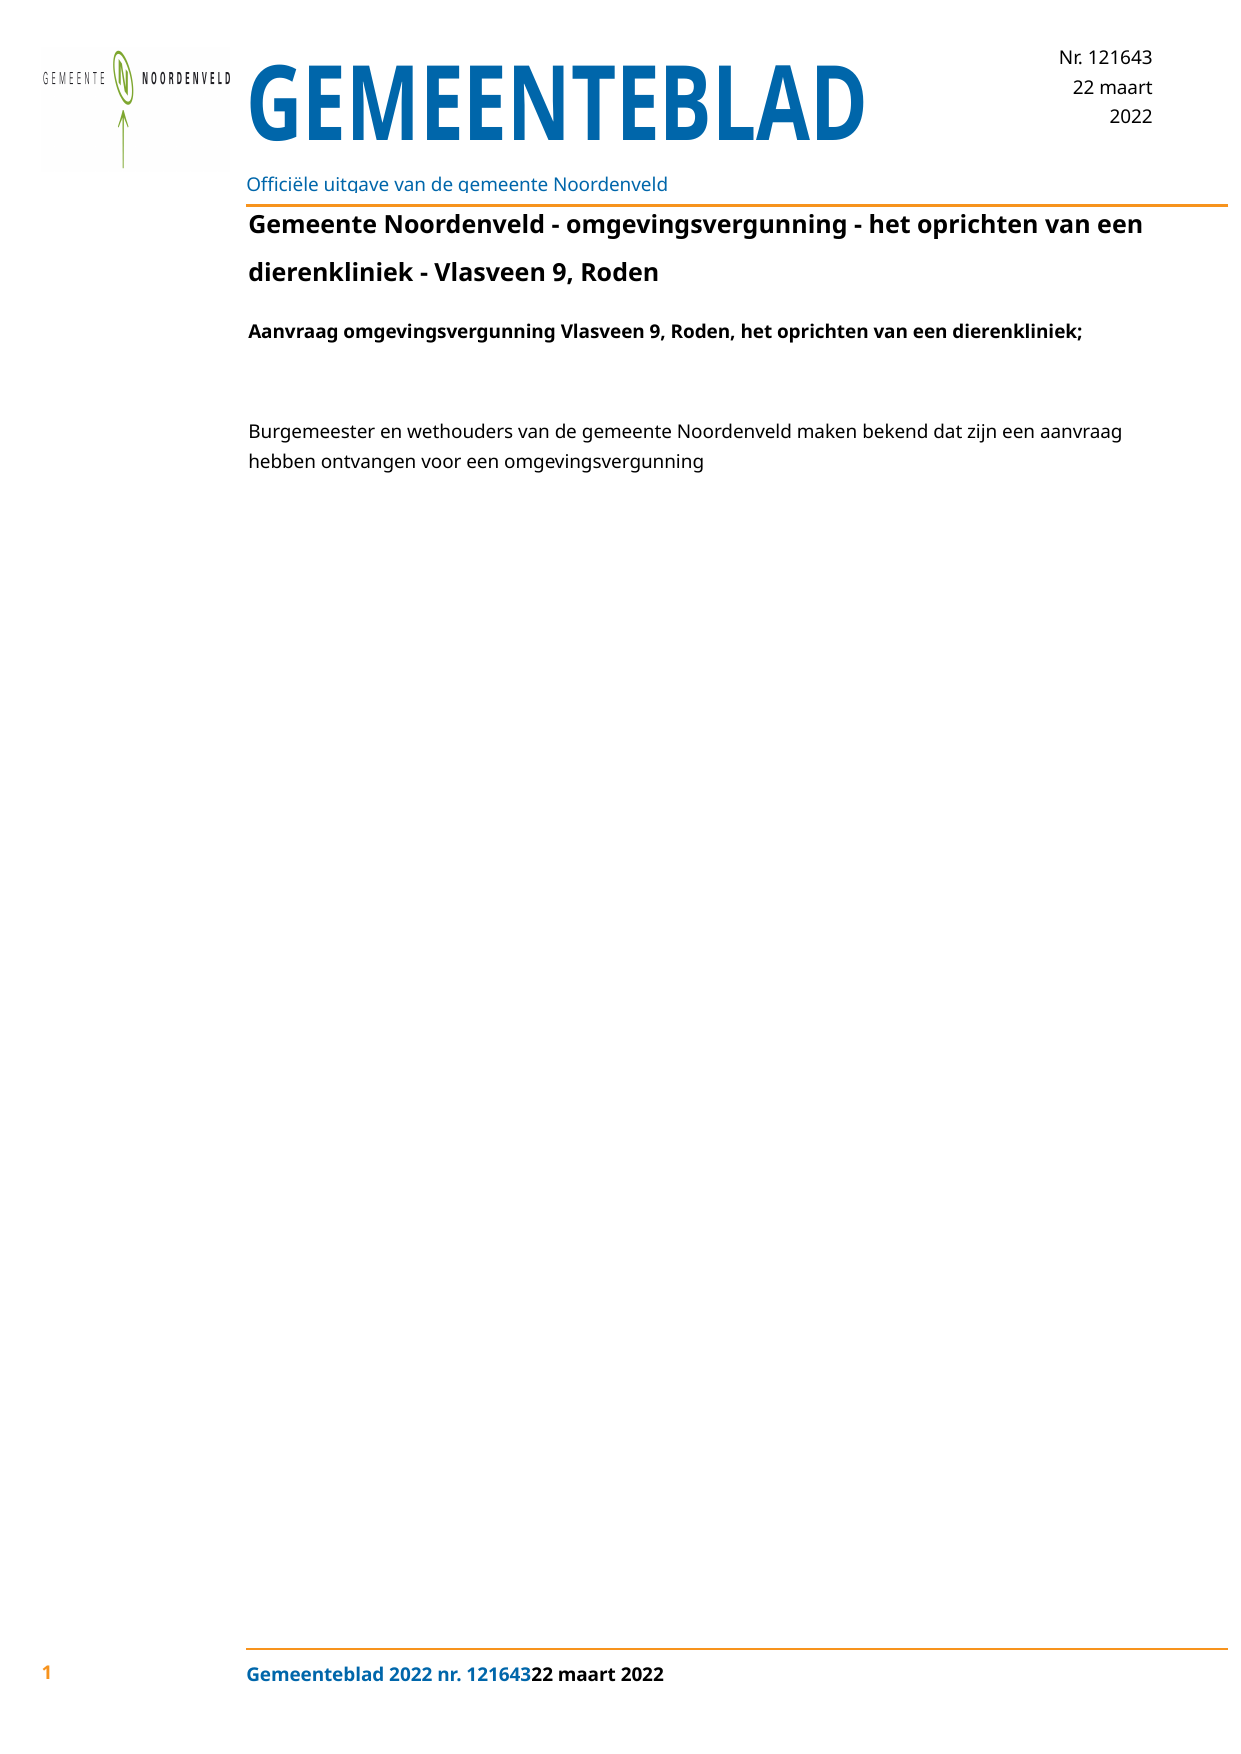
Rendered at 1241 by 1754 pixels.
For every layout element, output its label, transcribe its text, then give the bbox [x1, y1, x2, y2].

text Aanvraag omgevingsvergunning Vlasveen 9, Roden, het oprichten van een dierenkliniek; [248, 318, 1152, 344]
text Gemeente Noordenveld - omgevingsvergunning - het oprichten van een dierenkliniek - Vlasveen 9, Roden [248, 207, 1152, 288]
picture [41, 47, 231, 172]
text Burgemeester en wethouders van de gemeente Noordenveld maken bekend dat zijn een aanvraag hebben ontvangen voor een omgevingsvergunning [248, 419, 1152, 474]
